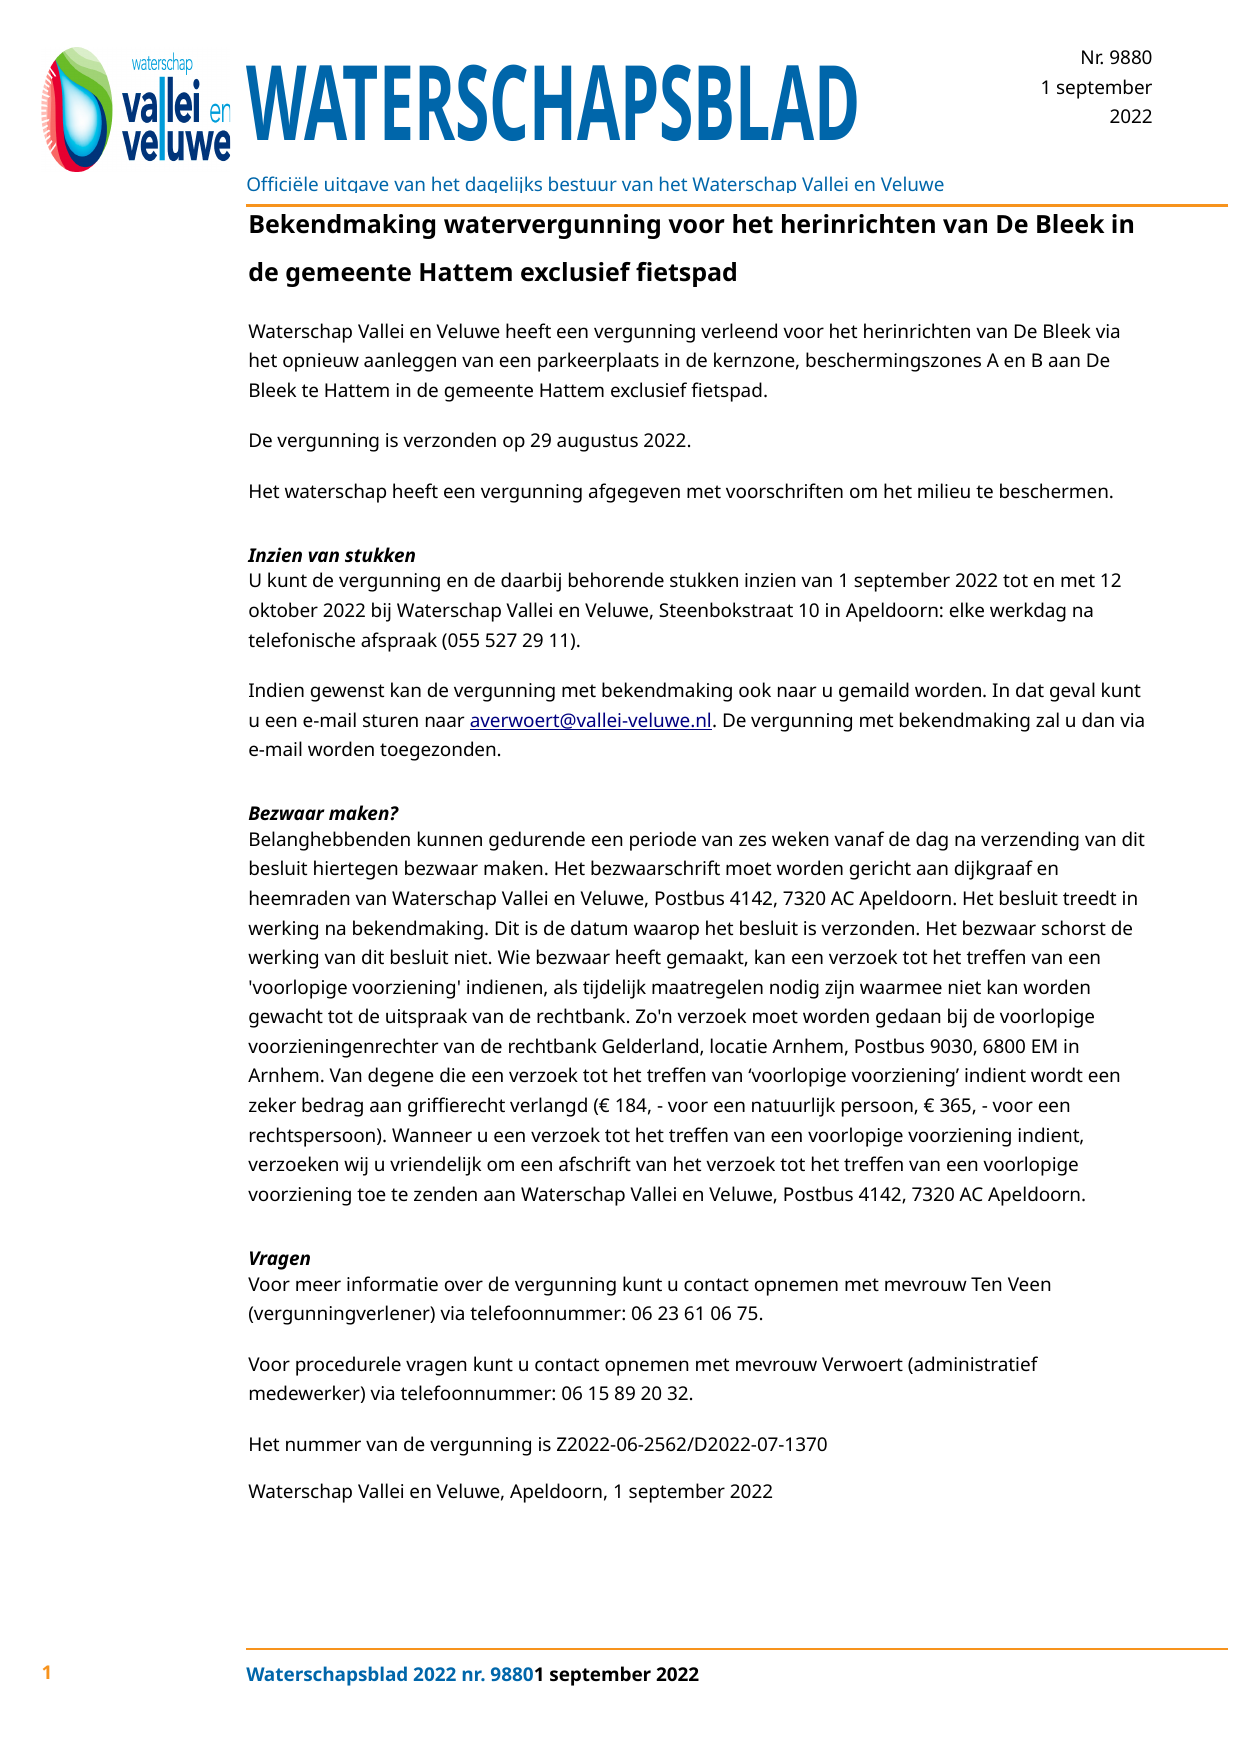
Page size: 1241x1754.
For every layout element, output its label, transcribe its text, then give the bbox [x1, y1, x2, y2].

text De vergunning is verzonden op 29 augustus 2022. [248, 427, 1152, 453]
picture [41, 47, 231, 172]
text Waterschap Vallei en Veluwe, Apeldoorn, 1 september 2022 [248, 1478, 1152, 1504]
text U kunt de vergunning en de daarbij behorende stukken inzien van 1 september 2022 tot en met 12 oktober 2022 bij Waterschap Vallei en Veluwe, Steenbokstraat 10 in Apeldoorn: elke werkdag na telefonische afspraak (055 527 29 11). [248, 568, 1152, 652]
text Bekendmaking watervergunning voor het herinrichten van De Bleek in de gemeente Hattem exclusief fietspad [248, 207, 1152, 288]
text Voor meer informatie over de vergunning kunt u contact opnemen met mevrouw Ten Veen (vergunningverlener) via telefoonnummer: 06 23 61 06 75. [248, 1271, 1152, 1326]
text Indien gewenst kan de vergunning met bekendmaking ook naar u gemaild worden. In dat geval kunt u een e-mail sturen naar averwoert@vallei-veluwe.nl. De vergunning met bekendmaking zal u dan via e-mail worden toegezonden. [248, 677, 1152, 762]
text Het waterschap heeft een vergunning afgegeven met voorschriften om het milieu te beschermen. [248, 478, 1152, 504]
text Voor procedurele vragen kunt u contact opnemen met mevrouw Verwoert (administratief medewerker) via telefoonnummer: 06 15 89 20 32. [248, 1351, 1152, 1406]
text Waterschap Vallei en Veluwe heeft een vergunning verleend voor het herinrichten van De Bleek via het opnieuw aanleggen van een parkeerplaats in de kernzone, beschermingszones A en B aan De Bleek te Hattem in de gemeente Hattem exclusief fietspad. [248, 318, 1152, 403]
text Belanghebbenden kunnen gedurende een periode van zes weken vanaf de dag na verzending van dit besluit hiertegen bezwaar maken. Het bezwaarschrift moet worden gericht aan dijkgraaf en heemraden van Waterschap Vallei en Veluwe, Postbus 4142, 7320 AC Apeldoorn. Het besluit treedt in werking na bekendmaking. Dit is de datum waarop het besluit is verzonden. Het bezwaar schorst de werking van dit besluit niet. Wie bezwaar heeft gemaakt, kan een verzoek tot het treffen van een 'voorlopige voorziening' indienen, als tijdelijk maatregelen nodig zijn waarmee niet kan worden gewacht tot de uitspraak van de rechtbank. Zo'n verzoek moet worden gedaan bij de voorlopige voorzieningenrechter van de rechtbank Gelderland, locatie Arnhem, Postbus 9030, 6800 EM in Arnhem. Van degene die een verzoek tot het treffen van ‘voorlopige voorziening’ indient wordt een zeker bedrag aan griffierecht verlangd (€ 184, - voor een natuurlijk persoon, € 365, - voor een rechtspersoon). Wanneer u een verzoek tot het treffen van een voorlopige voorziening indient, verzoeken wij u vriendelijk om een afschrift van het verzoek tot het treffen van een voorlopige voorziening toe te zenden aan Waterschap Vallei en Veluwe, Postbus 4142, 7320 AC Apeldoorn. [248, 826, 1152, 1207]
text Vragen [248, 1245, 1152, 1271]
text Inzien van stukken [248, 542, 1152, 568]
text Het nummer van de vergunning is Z2022-06-2562/D2022-07-1370 [248, 1431, 1152, 1456]
text Bezwaar maken? [248, 800, 1152, 826]
